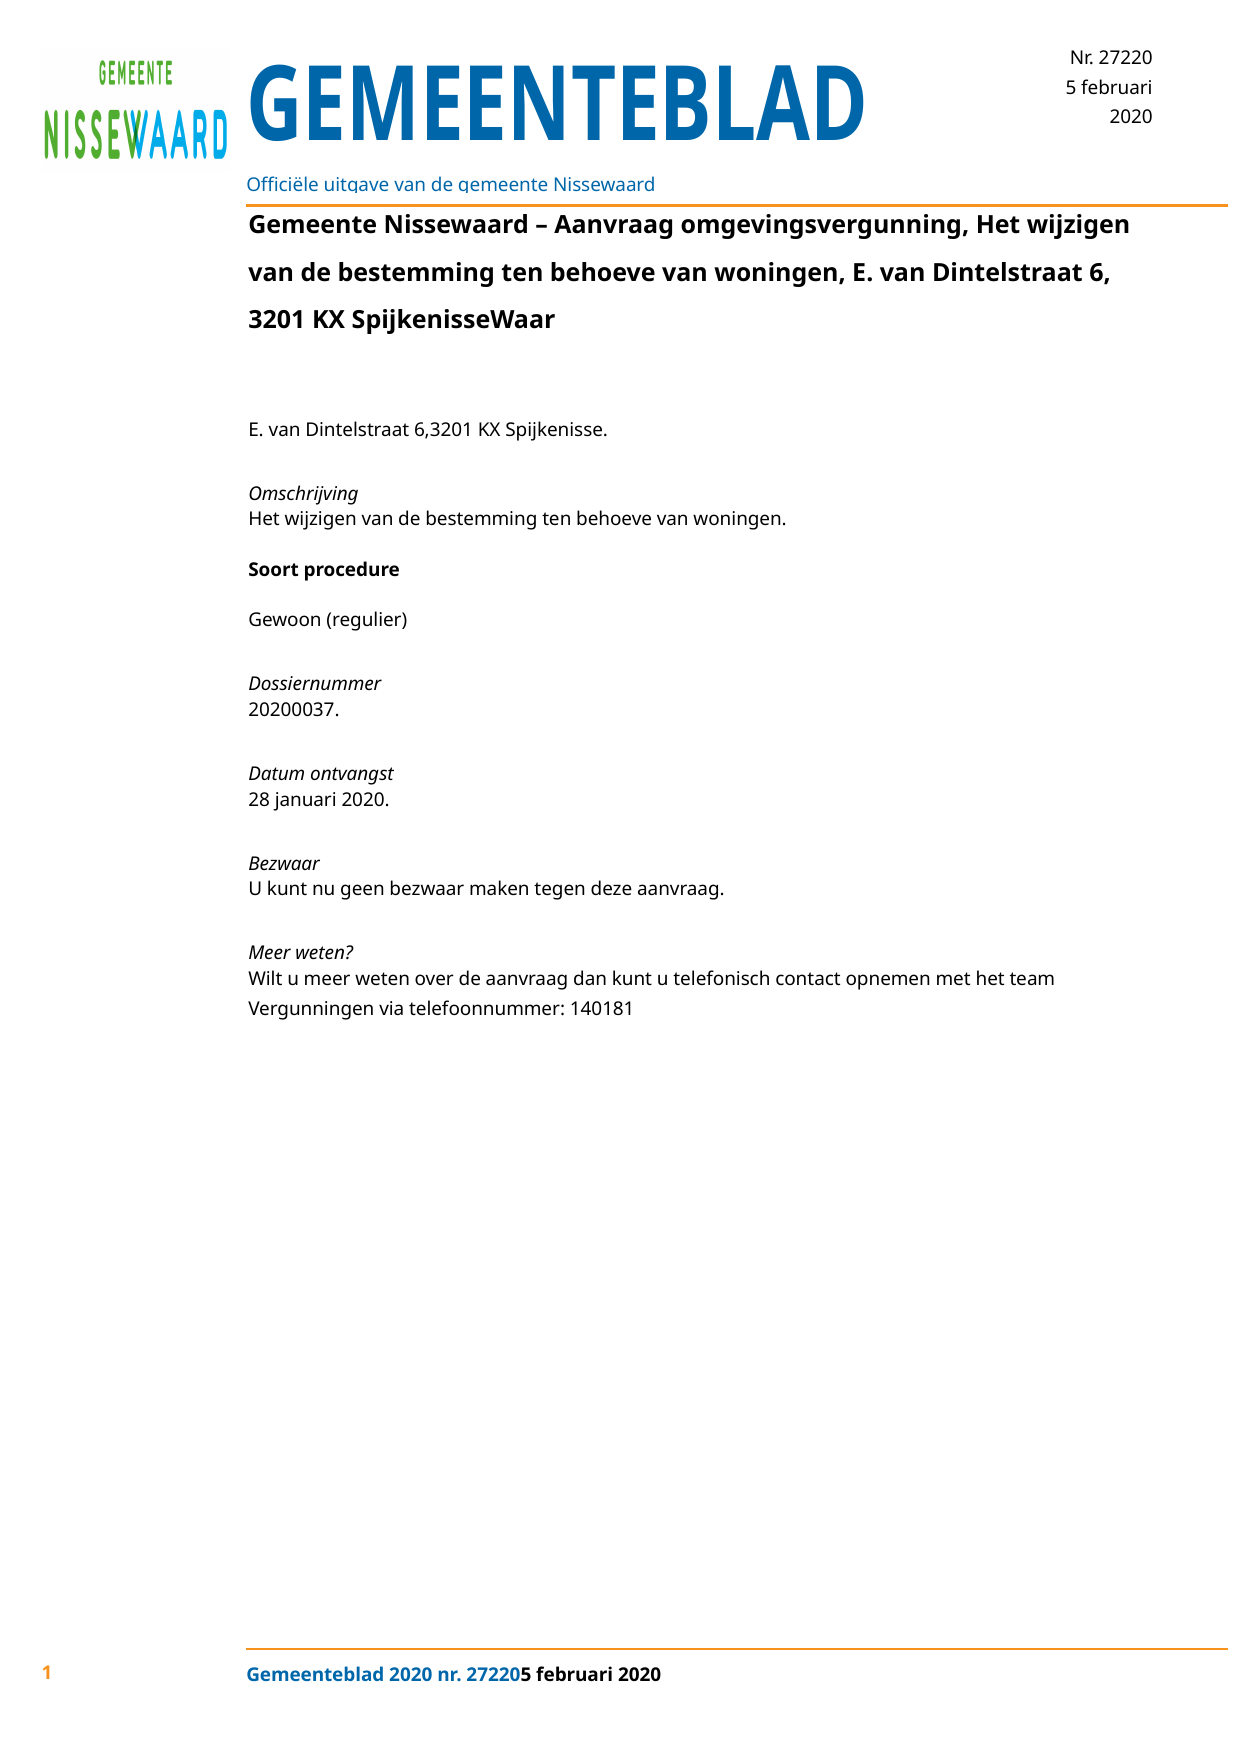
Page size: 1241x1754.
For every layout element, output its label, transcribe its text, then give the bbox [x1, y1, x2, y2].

text Het wijzigen van de bestemming ten behoeve van woningen. [248, 506, 1152, 531]
text Bezwaar [248, 850, 1152, 876]
text 20200037. [248, 696, 1152, 722]
text Gewoon (regulier) [248, 606, 1152, 632]
text Wilt u meer weten over de aanvraag dan kunt u telefonisch contact opnemen met het team Vergunningen via telefoonnummer: 140181 [248, 965, 1152, 1021]
text E. van Dintelstraat 6,3201 KX Spijkenisse. [248, 416, 1152, 442]
text U kunt nu geen bezwaar maken tegen deze aanvraag. [248, 876, 1152, 901]
text Gemeente Nissewaard – Aanvraag omgevingsvergunning, Het wijzigen van de bestemming ten behoeve van woningen, E. van Dintelstraat 6, 3201 KX SpijkenisseWaar [248, 207, 1152, 336]
text Omschrijving [248, 480, 1152, 506]
text Dossiernummer [248, 670, 1152, 696]
picture [41, 47, 231, 172]
text 28 januari 2020. [248, 786, 1152, 812]
text Soort procedure [248, 556, 1152, 582]
text Datum ontvangst [248, 760, 1152, 786]
text Meer weten? [248, 939, 1152, 965]
